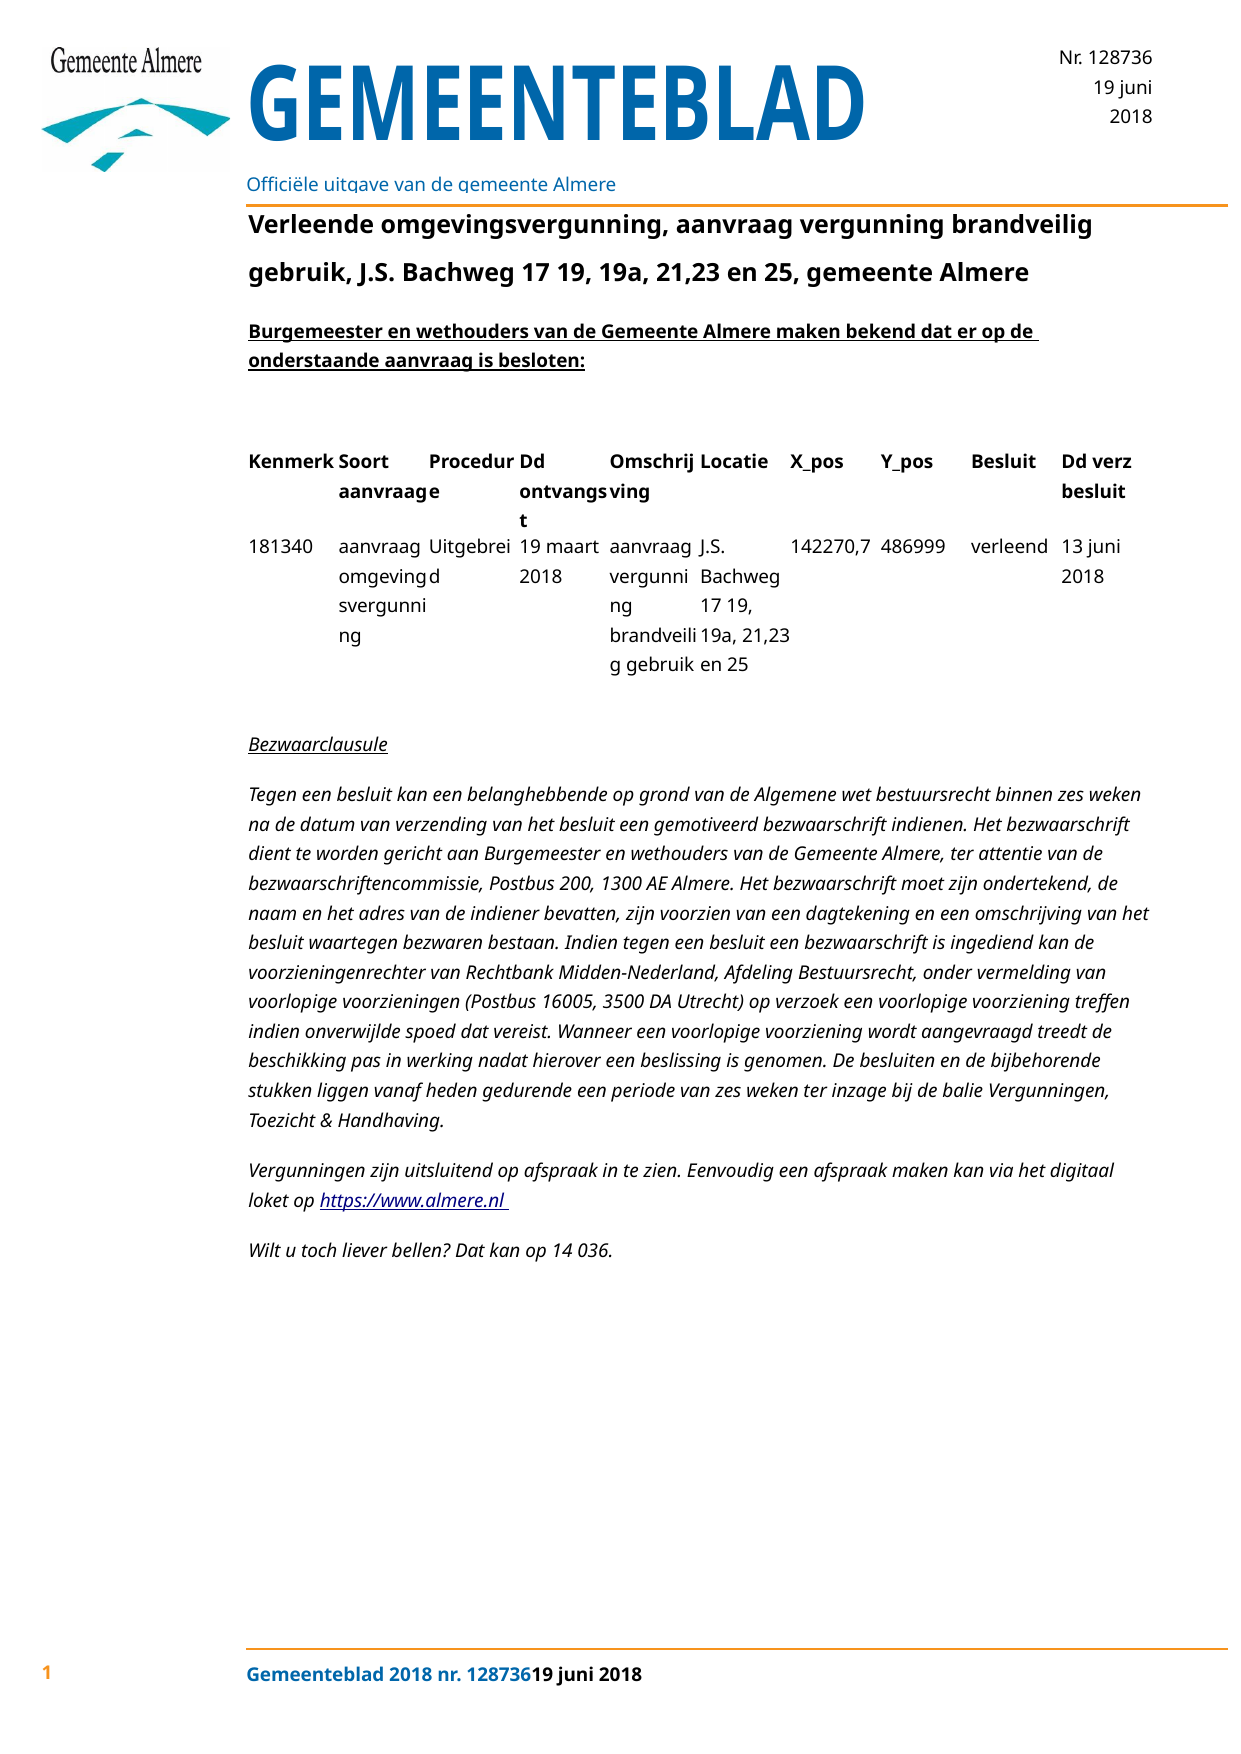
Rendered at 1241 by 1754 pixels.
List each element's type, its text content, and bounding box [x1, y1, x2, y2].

table_cell 19 maart 2018 [519, 533, 609, 677]
table_header Dd ontvangst [519, 449, 609, 533]
table_header Procedure [429, 449, 519, 533]
text Wilt u toch liever bellen? Dat kan op 14 036. [248, 1237, 1152, 1263]
table_cell 13 juni 2018 [1061, 533, 1152, 677]
table_header Kenmerk [248, 449, 338, 533]
table_header Soort aanvraag [338, 449, 429, 533]
text Burgemeester en wethouders van de Gemeente Almere maken bekend dat er op de onderstaande aanvraag is besloten: [248, 318, 1152, 373]
table_cell aanvraag vergunning brandveilig gebruik [609, 533, 700, 677]
table_cell verleend [971, 533, 1061, 677]
text Verleende omgevingsvergunning, aanvraag vergunning brandveilig gebruik, J.S. Bachweg 17 19, 19a, 21,23 en 25, gemeente Almere [248, 207, 1152, 288]
table_cell J.S. Bachweg 17 19, 19a, 21,23 en 25 [700, 533, 790, 677]
table_header Dd verz besluit [1061, 449, 1152, 533]
text Vergunningen zijn uitsluitend op afspraak in te zien. Eenvoudig een afspraak maken kan via het digitaal loket op https://www.almere.nl [248, 1157, 1152, 1213]
text Bezwaarclausule [248, 731, 1152, 757]
table_header X_pos [790, 449, 881, 533]
table_header Y_pos [881, 449, 971, 533]
table_cell 181340 [248, 533, 338, 677]
table_header Locatie [700, 449, 790, 533]
table_cell aanvraag omgevingsvergunning [338, 533, 429, 677]
picture [41, 47, 231, 172]
table_cell Uitgebreid [429, 533, 519, 677]
table_cell 486999 [881, 533, 971, 677]
table_cell 142270,7 [790, 533, 881, 677]
text Tegen een besluit kan een belanghebbende op grond van de Algemene wet bestuursrecht binnen zes weken na de datum van verzending van het besluit een gemotiveerd bezwaarschrift indienen. Het bezwaarschrift dient te worden gericht aan Burgemeester en wethouders van de Gemeente Almere, ter attentie van de bezwaarschriftencommissie, Postbus 200, 1300 AE Almere. Het bezwaarschrift moet zijn ondertekend, de naam en het adres van de indiener bevatten, zijn voorzien van een dagtekening en een omschrijving van het besluit waartegen bezwaren bestaan. Indien tegen een besluit een bezwaarschrift is ingediend kan de voorzieningenrechter van Rechtbank Midden-Nederland, Afdeling Bestuursrecht, onder vermelding van voorlopige voorzieningen (Postbus 16005, 3500 DA Utrecht) op verzoek een voorlopige voorziening treffen indien onverwijlde spoed dat vereist. Wanneer een voorlopige voorziening wordt aangevraagd treedt de beschikking pas in werking nadat hierover een beslissing is genomen. De besluiten en de bijbehorende stukken liggen vanaf heden gedurende een periode van zes weken ter inzage bij de balie Vergunningen, Toezicht & Handhaving. [248, 781, 1152, 1133]
table_header Omschrijving [609, 449, 700, 533]
table_header Besluit [971, 449, 1061, 533]
